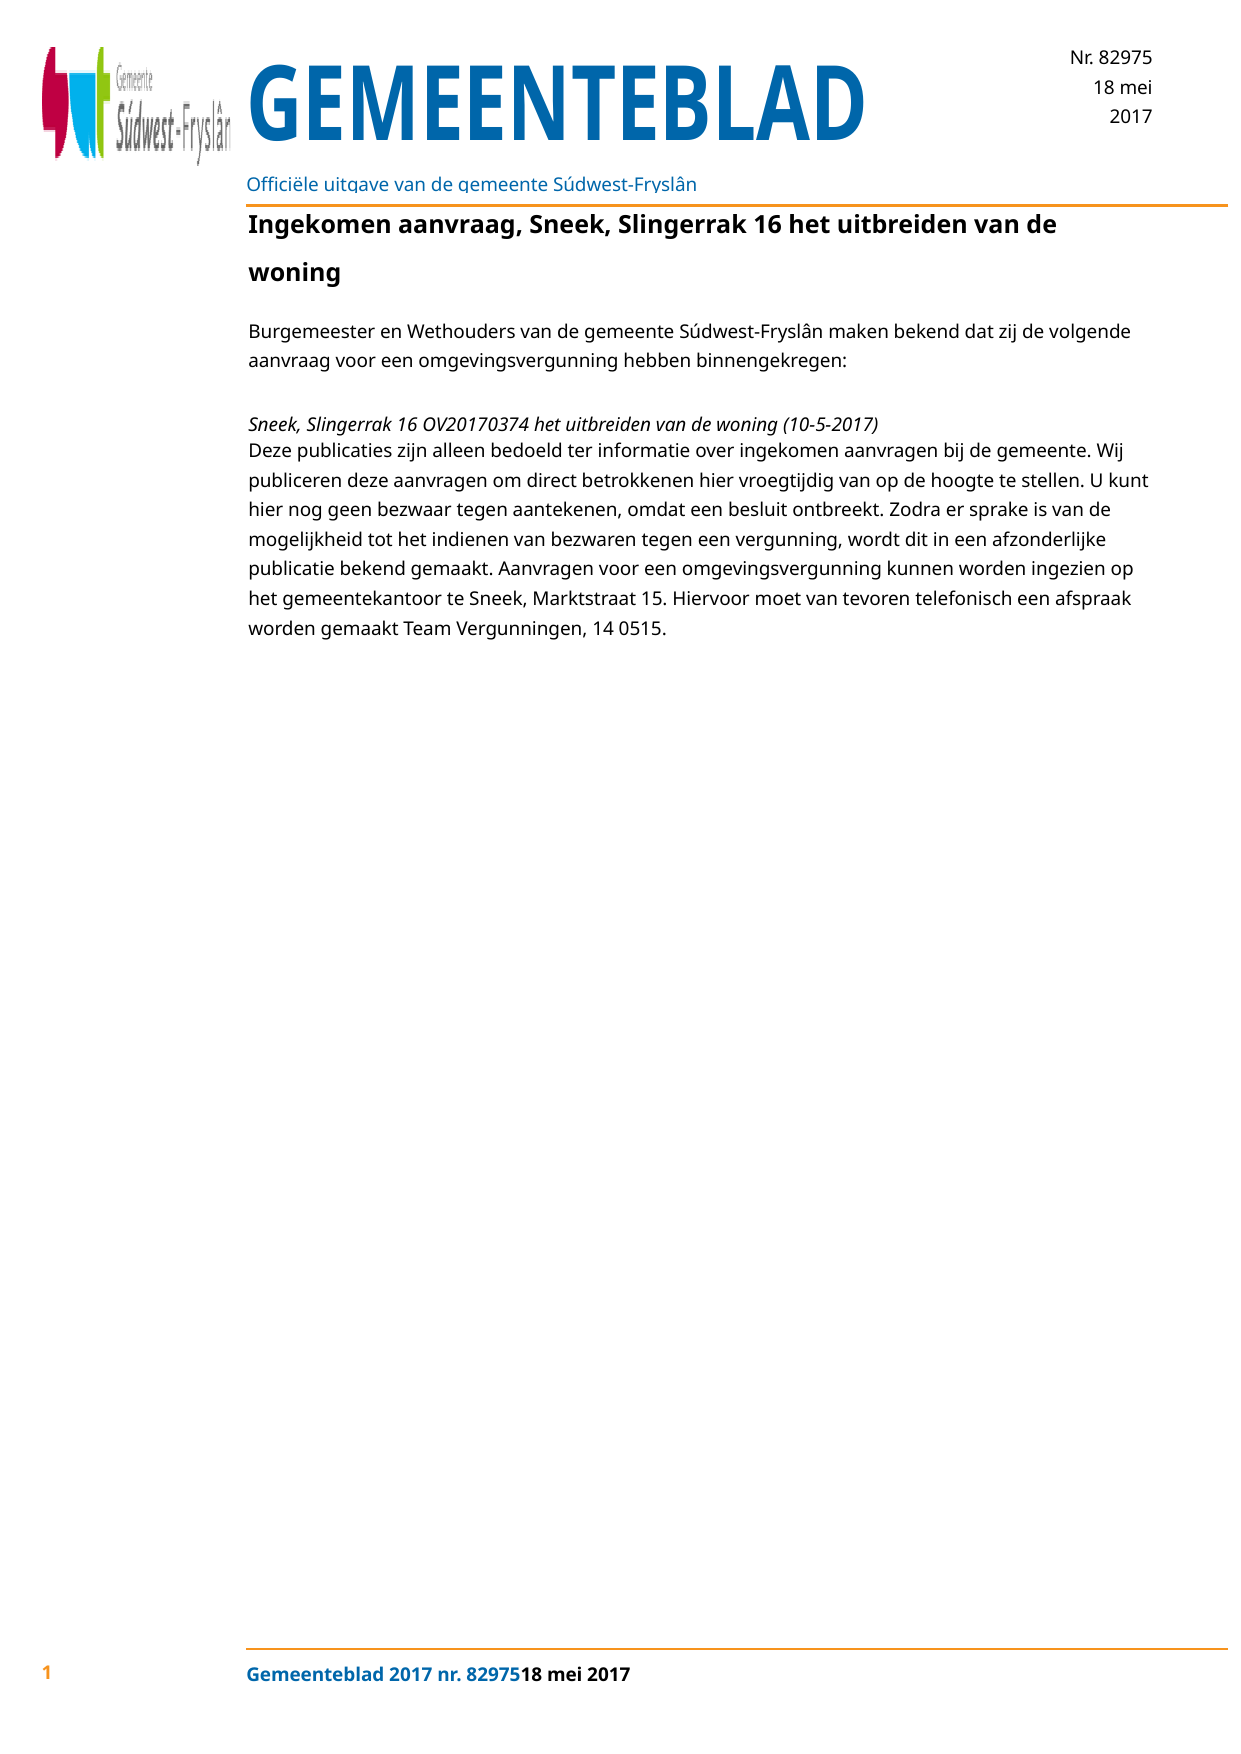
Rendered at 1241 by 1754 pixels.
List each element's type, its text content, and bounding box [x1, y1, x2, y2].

text Burgemeester en Wethouders van de gemeente Súdwest-Fryslân maken bekend dat zij de volgende aanvraag voor een omgevingsvergunning hebben binnengekregen: [248, 318, 1152, 373]
text Sneek, Slingerrak 16 OV20170374 het uitbreiden van de woning (10-5-2017) [248, 411, 1152, 437]
text Ingekomen aanvraag, Sneek, Slingerrak 16 het uitbreiden van de woning [248, 207, 1152, 288]
picture [41, 47, 231, 172]
text Deze publicaties zijn alleen bedoeld ter informatie over ingekomen aanvragen bij de gemeente. Wij publiceren deze aanvragen om direct betrokkenen hier vroegtijdig van op de hoogte te stellen. U kunt hier nog geen bezwaar tegen aantekenen, omdat een besluit ontbreekt. Zodra er sprake is van de mogelijkheid tot het indienen van bezwaren tegen een vergunning, wordt dit in een afzonderlijke publicatie bekend gemaakt. Aanvragen voor een omgevingsvergunning kunnen worden ingezien op het gemeentekantoor te Sneek, Marktstraat 15. Hiervoor moet van tevoren telefonisch een afspraak worden gemaakt Team Vergunningen, 14 0515. [248, 437, 1152, 640]
